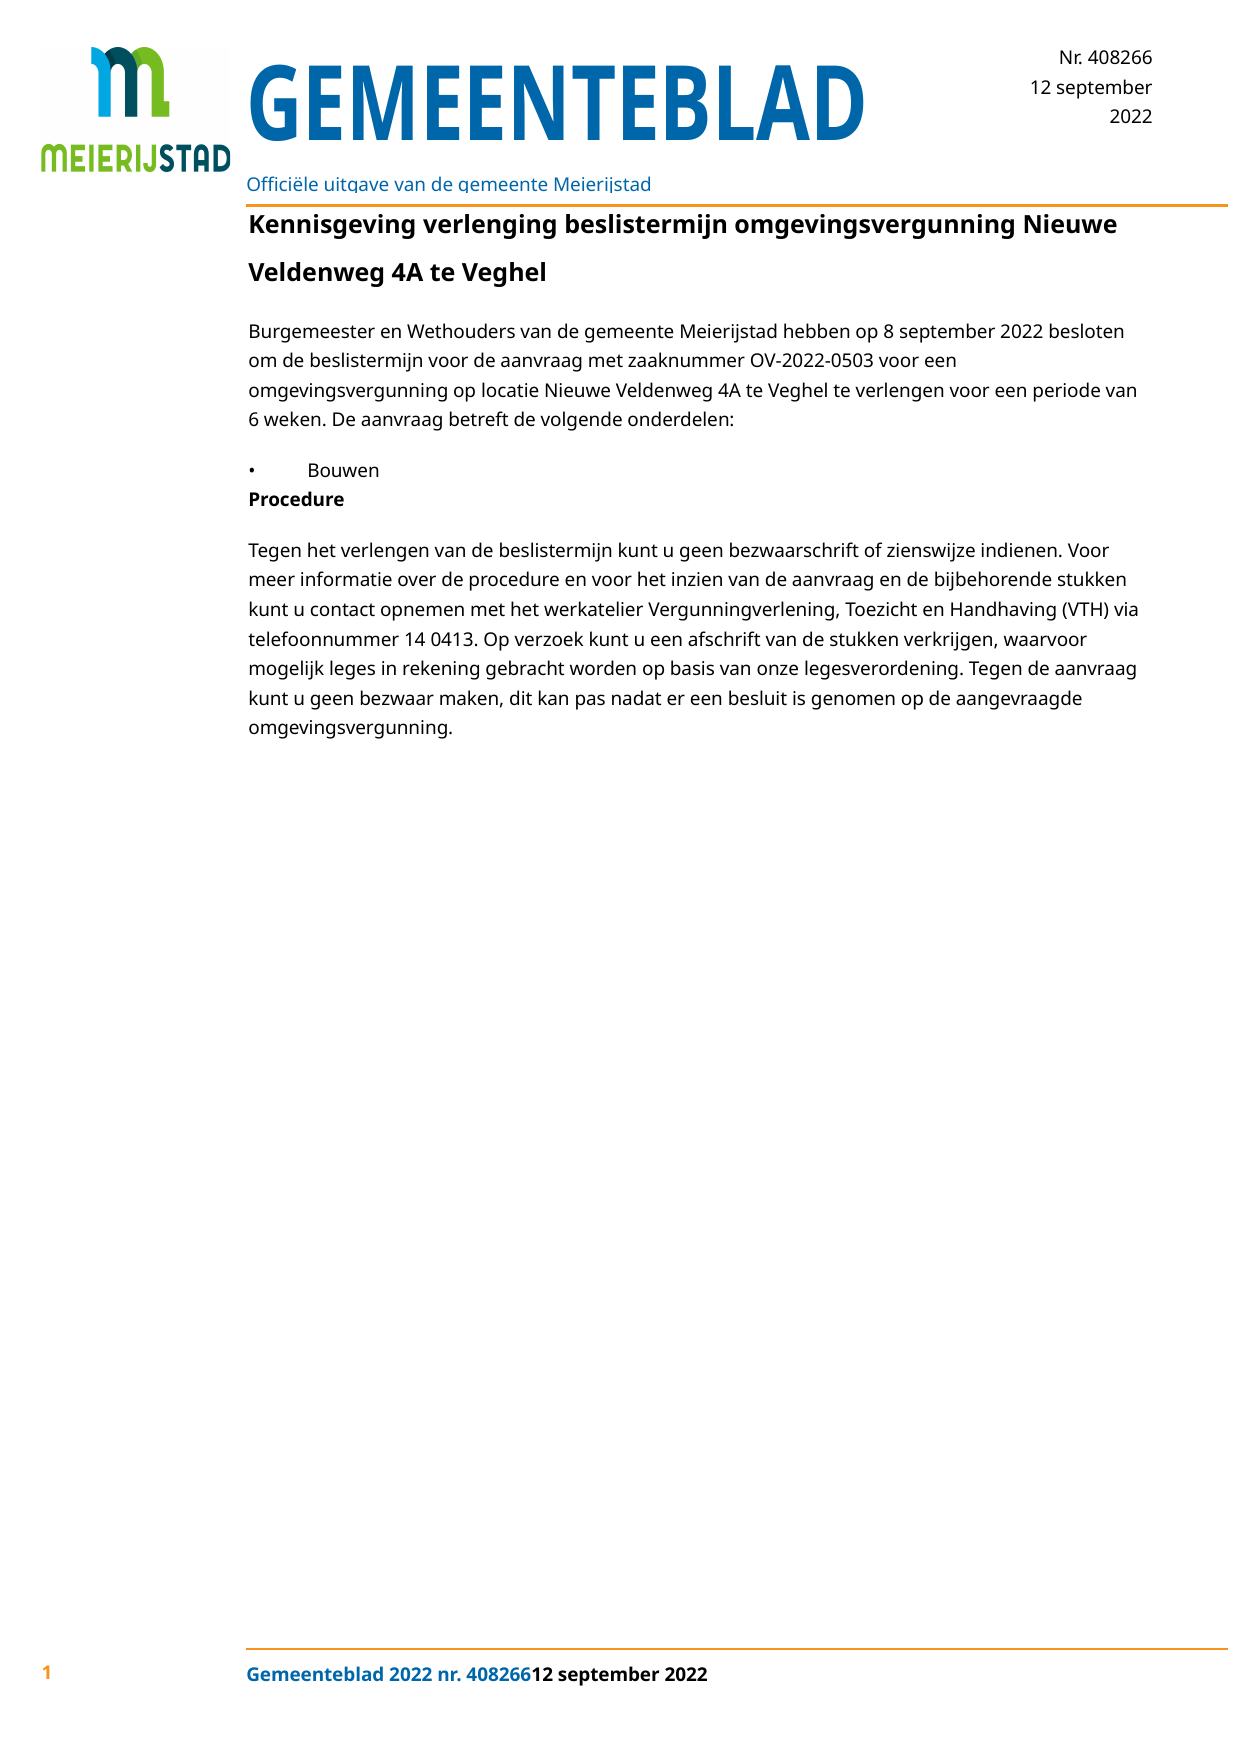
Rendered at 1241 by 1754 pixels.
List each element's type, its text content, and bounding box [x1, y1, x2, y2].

text Procedure [248, 487, 1152, 512]
text Burgemeester en Wethouders van de gemeente Meierijstad hebben op 8 september 2022 besloten om de beslistermijn voor de aanvraag met zaaknummer OV-2022-0503 voor een omgevingsvergunning op locatie Nieuwe Veldenweg 4A te Veghel te verlengen voor een periode van 6 weken. De aanvraag betreft de volgende onderdelen: [248, 318, 1152, 432]
text Tegen het verlengen van de beslistermijn kunt u geen bezwaarschrift of zienswijze indienen. Voor meer informatie over de procedure en voor het inzien van de aanvraag en de bijbehorende stukken kunt u contact opnemen met het werkatelier Vergunningverlening, Toezicht en Handhaving (VTH) via telefoonnummer 14 0413. Op verzoek kunt u een afschrift van de stukken verkrijgen, waarvoor mogelijk leges in rekening gebracht worden op basis van onze legesverordening. Tegen de aanvraag kunt u geen bezwaar maken, dit kan pas nadat er een besluit is genomen op de aangevraagde omgevingsvergunning. [248, 537, 1152, 740]
list Bouwen [248, 457, 1152, 483]
picture [41, 47, 231, 172]
text Kennisgeving verlenging beslistermijn omgevingsvergunning Nieuwe Veldenweg 4A te Veghel [248, 207, 1152, 288]
